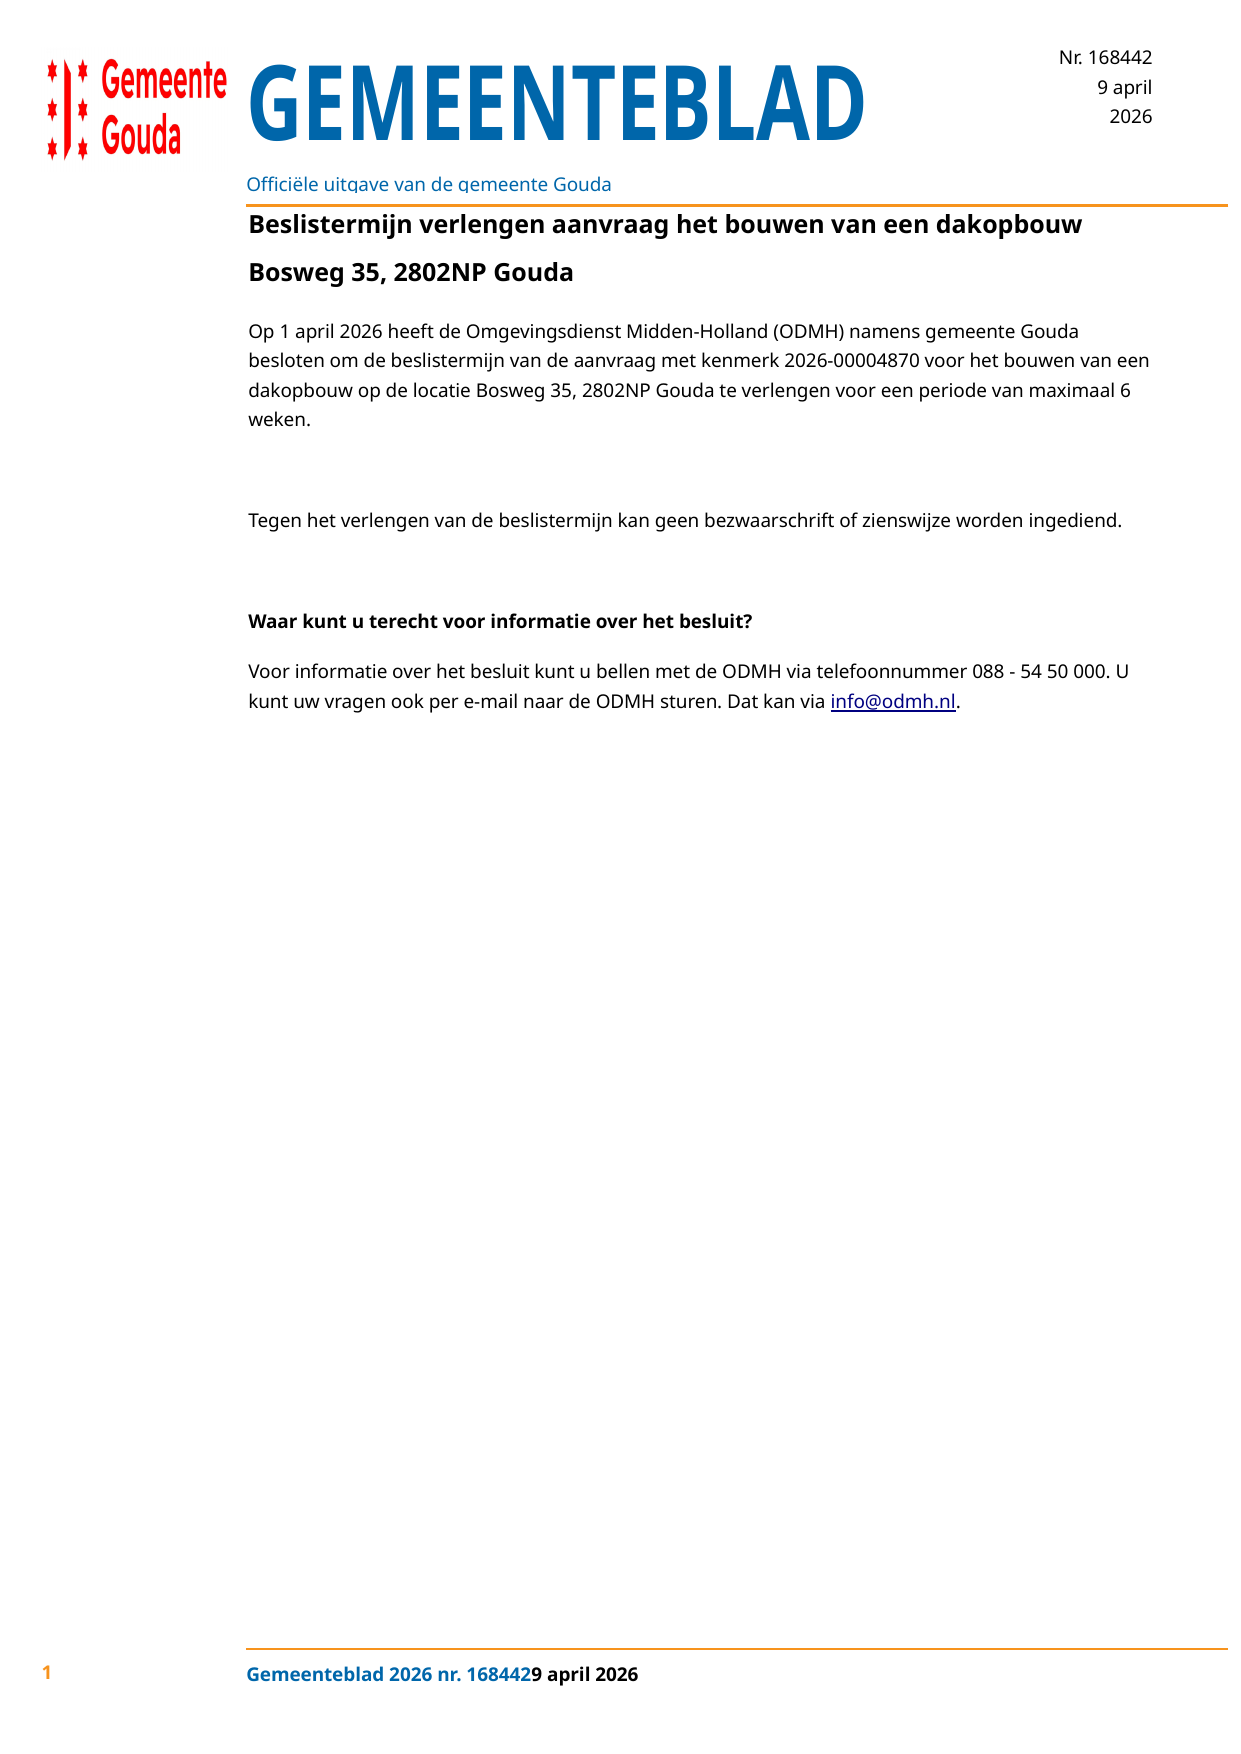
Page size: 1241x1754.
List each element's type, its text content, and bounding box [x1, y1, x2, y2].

text Waar kunt u terecht voor informatie over het besluit? [248, 608, 1152, 634]
text Beslistermijn verlengen aanvraag het bouwen van een dakopbouw Bosweg 35, 2802NP Gouda [248, 207, 1152, 288]
text Voor informatie over het besluit kunt u bellen met de ODMH via telefoonnummer 088 - 54 50 000. U kunt uw vragen ook per e-mail naar de ODMH sturen. Dat kan via info@odmh.nl. [248, 659, 1152, 714]
text Op 1 april 2026 heeft de Omgevingsdienst Midden-Holland (ODMH) namens gemeente Gouda besloten om de beslistermijn van de aanvraag met kenmerk 2026-00004870 voor het bouwen van een dakopbouw op de locatie Bosweg 35, 2802NP Gouda te verlengen voor een periode van maximaal 6 weken. [248, 318, 1152, 432]
picture [41, 47, 231, 172]
text Tegen het verlengen van de beslistermijn kan geen bezwaarschrift of zienswijze worden ingediend. [248, 507, 1152, 533]
